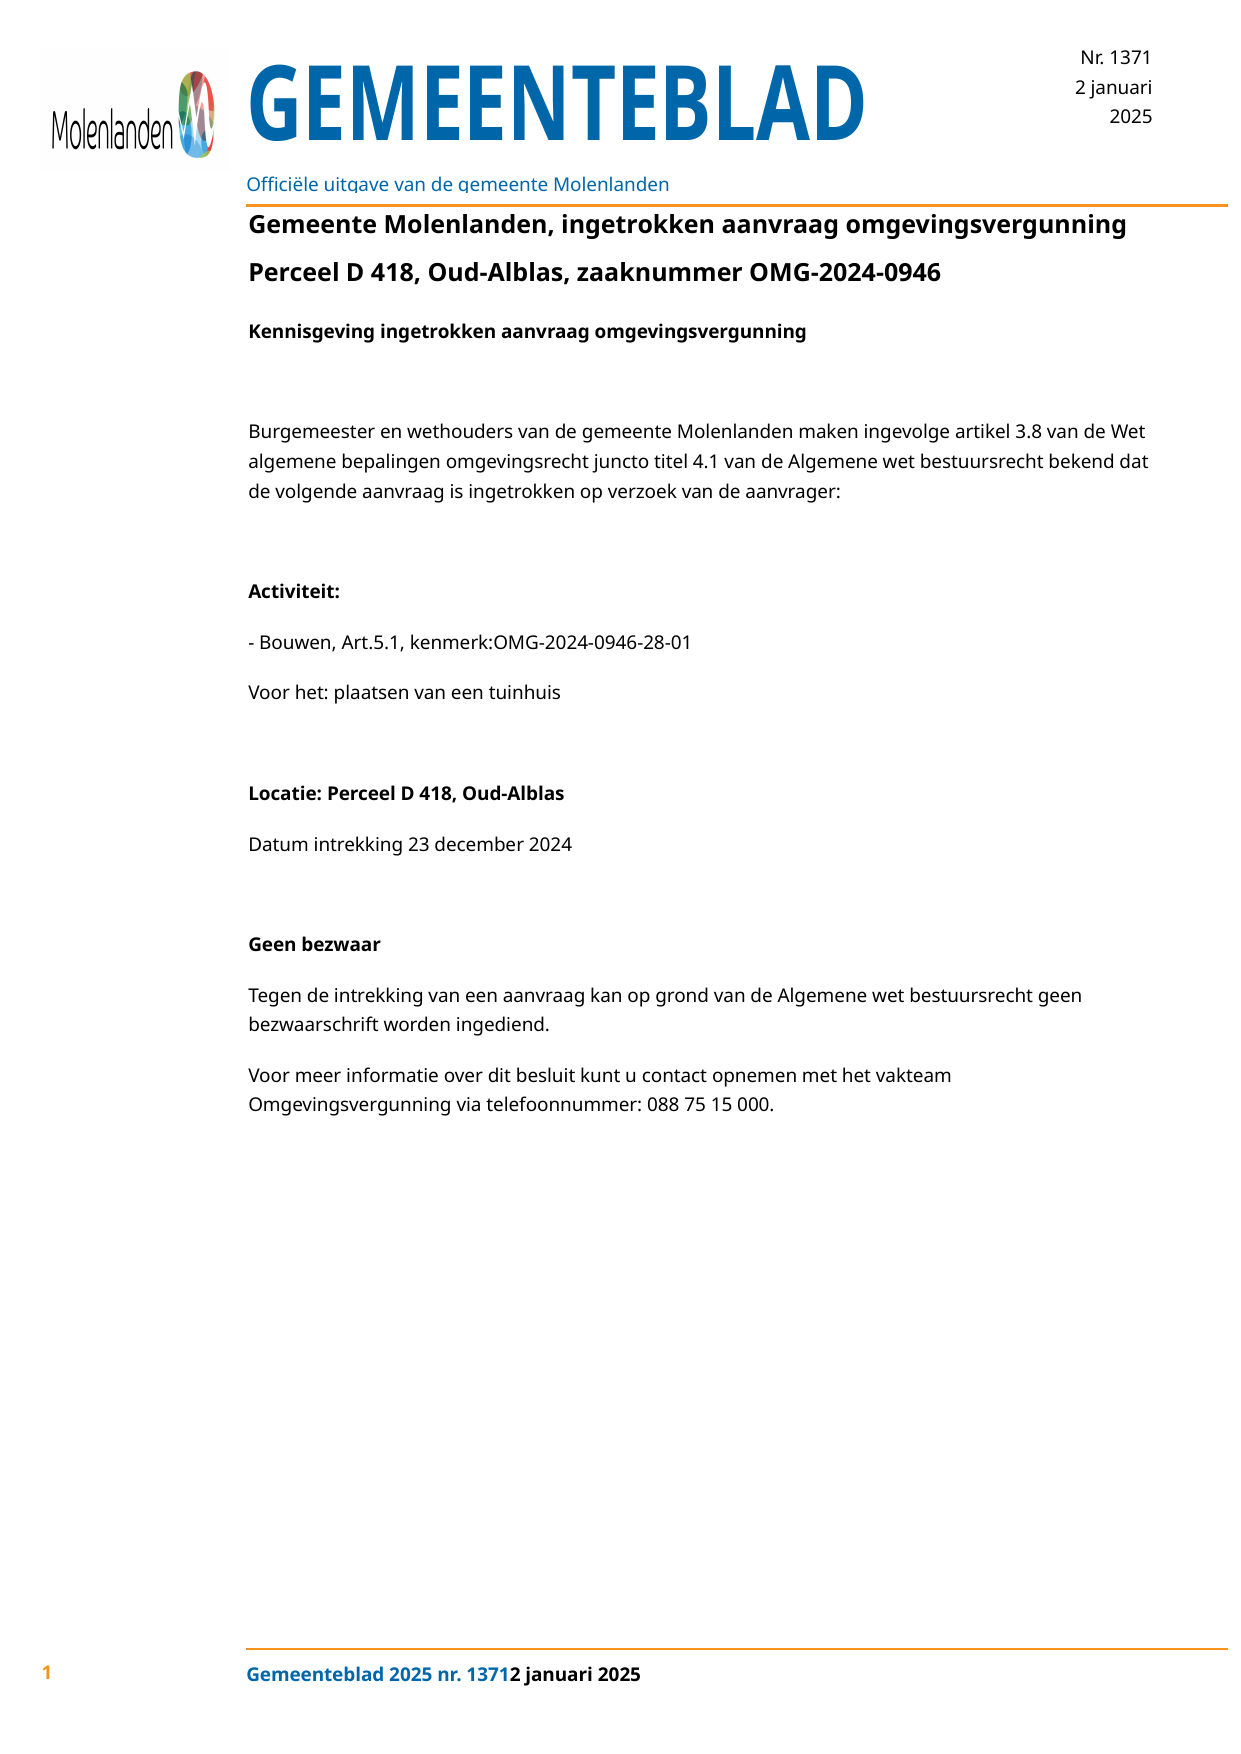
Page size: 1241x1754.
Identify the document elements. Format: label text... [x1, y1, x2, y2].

text Activiteit: [248, 579, 1152, 604]
text Burgemeester en wethouders van de gemeente Molenlanden maken ingevolge artikel 3.8 van de Wet algemene bepalingen omgevingsrecht juncto titel 4.1 van de Algemene wet bestuursrecht bekend dat de volgende aanvraag is ingetrokken op verzoek van de aanvrager: [248, 419, 1152, 504]
text Kennisgeving ingetrokken aanvraag omgevingsvergunning [248, 318, 1152, 344]
text Voor het: plaatsen van een tuinhuis [248, 679, 1152, 705]
text Gemeente Molenlanden, ingetrokken aanvraag omgevingsvergunning Perceel D 418, Oud-Alblas, zaaknummer OMG-2024-0946 [248, 207, 1152, 288]
text Datum intrekking 23 december 2024 [248, 831, 1152, 857]
picture [41, 47, 231, 172]
text Voor meer informatie over dit besluit kunt u contact opnemen met het vakteam Omgevingsvergunning via telefoonnummer: 088 75 15 000. [248, 1062, 1152, 1117]
text - Bouwen, Art.5.1, kenmerk:OMG-2024-0946-28-01 [248, 629, 1152, 655]
text Geen bezwaar [248, 932, 1152, 957]
text Tegen de intrekking van een aanvraag kan op grond van de Algemene wet bestuursrecht geen bezwaarschrift worden ingediend. [248, 982, 1152, 1037]
text Locatie: Perceel D 418, Oud-Alblas [248, 780, 1152, 806]
